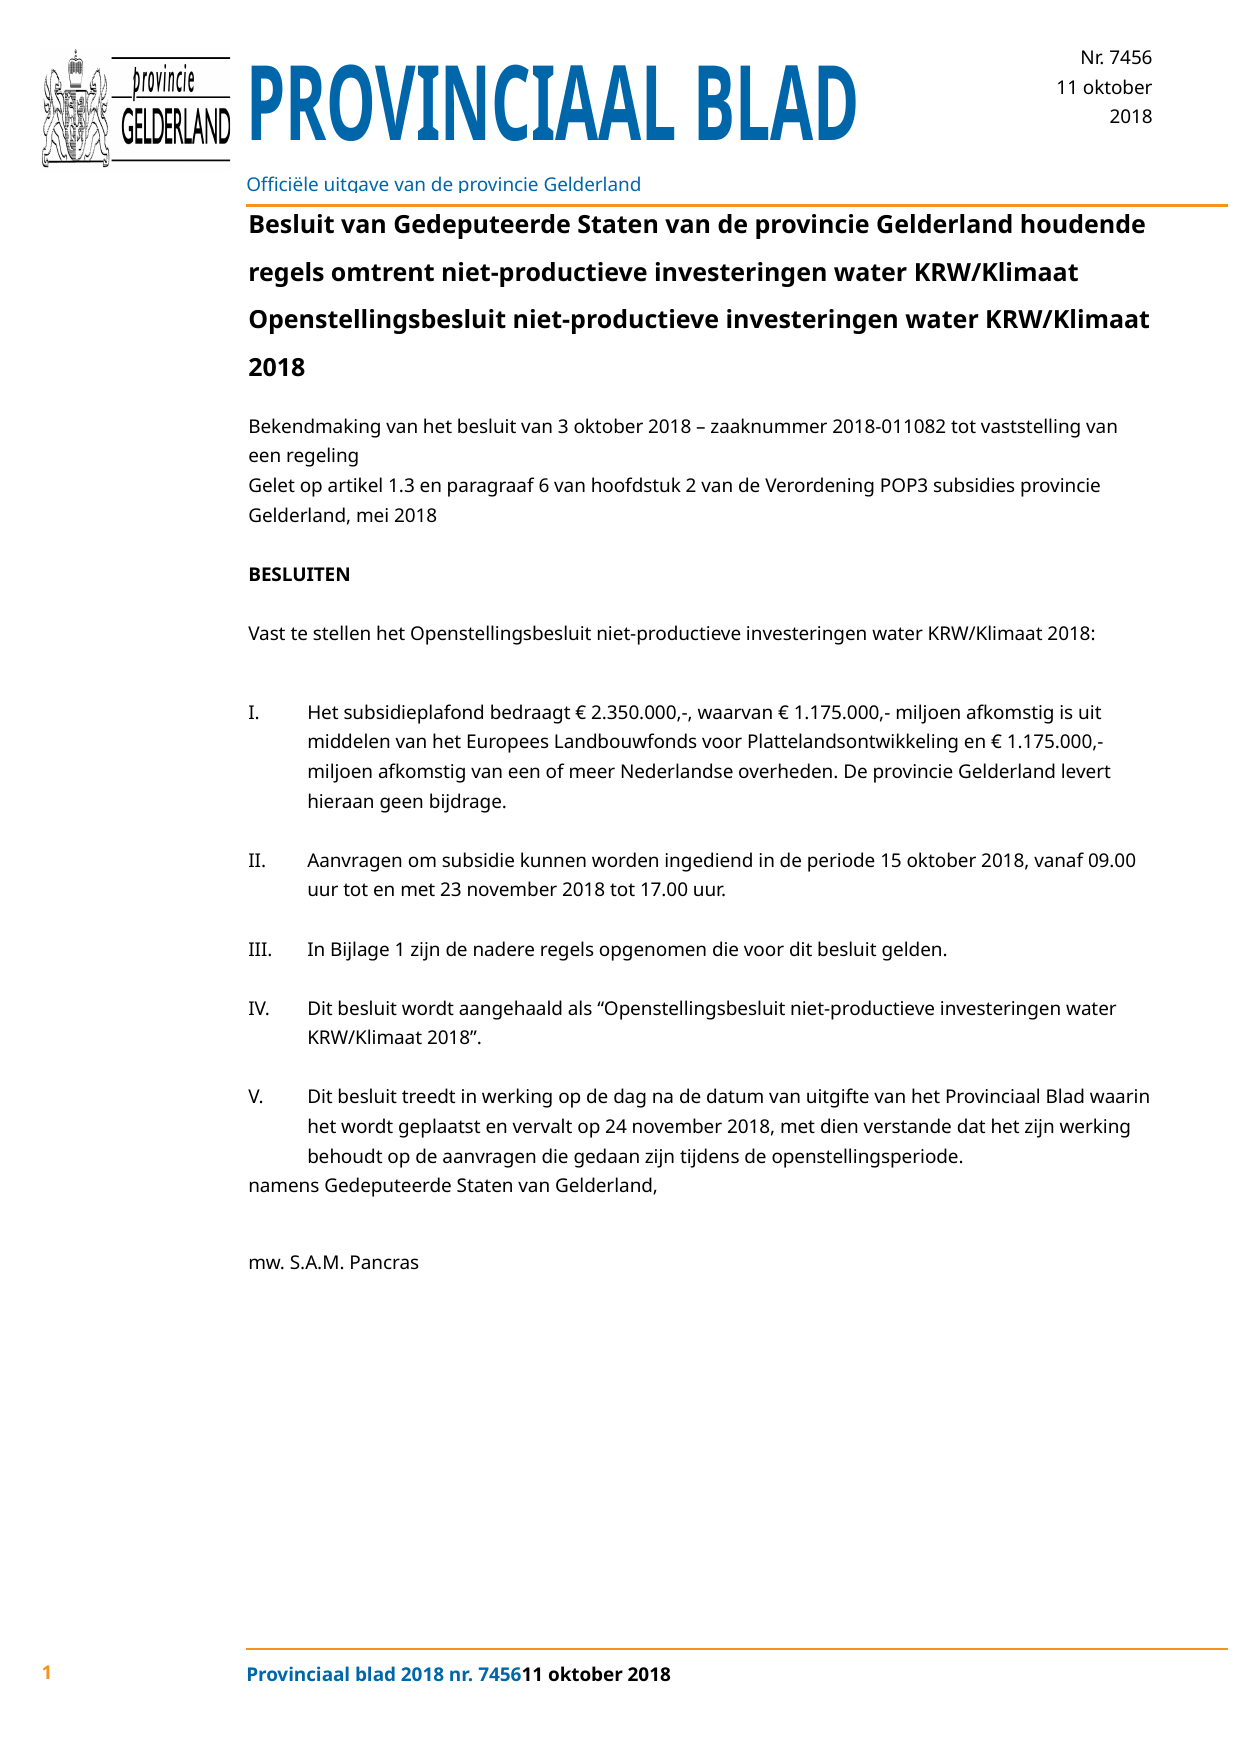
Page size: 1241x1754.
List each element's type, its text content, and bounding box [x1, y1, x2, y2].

text namens Gedeputeerde Staten van Gelderland, [248, 1172, 1152, 1198]
list Dit besluit treedt in werking op de dag na de datum van uitgifte van het Provinciaal Blad waarin het wordt geplaatst en vervalt op 24 november 2018, met dien verstande dat het zijn werking behoudt op de aanvragen die gedaan zijn tijdens de openstellingsperiode. [248, 1084, 1152, 1168]
text Vast te stellen het Openstellingsbesluit niet-productieve investeringen water KRW/Klimaat 2018: [248, 620, 1152, 646]
list Dit besluit wordt aangehaald als “Openstellingsbesluit niet-productieve investeringen water KRW/Klimaat 2018”. [248, 995, 1152, 1050]
list Aanvragen om subsidie kunnen worden ingediend in de periode 15 oktober 2018, vanaf 09.00 uur tot en met 23 november 2018 tot 17.00 uur. [248, 847, 1152, 902]
text Gelet op artikel 1.3 en paragraaf 6 van hoofdstuk 2 van de Verordening POP3 subsidies provincie Gelderland, mei 2018 [248, 472, 1152, 528]
text Bekendmaking van het besluit van 3 oktober 2018 – zaaknummer 2018-011082 tot vaststelling van een regeling [248, 413, 1152, 468]
text Besluit van Gedeputeerde Staten van de provincie Gelderland houdende regels omtrent niet-productieve investeringen water KRW/Klimaat Openstellingsbesluit niet-productieve investeringen water KRW/Klimaat 2018 [248, 207, 1152, 384]
list Het subsidieplafond bedraagt € 2.350.000,-, waarvan € 1.175.000,- miljoen afkomstig is uit middelen van het Europees Landbouwfonds voor Plattelandsontwikkeling en € 1.175.000,- miljoen afkomstig van een of meer Nederlandse overheden. De provincie Gelderland levert hieraan geen bijdrage. [248, 699, 1152, 813]
picture [41, 47, 231, 172]
list In Bijlage 1 zijn de nadere regels opgenomen die voor dit besluit gelden. [248, 936, 1152, 961]
text BESLUITEN [248, 561, 1152, 587]
text mw. S.A.M. Pancras [248, 1249, 1152, 1275]
